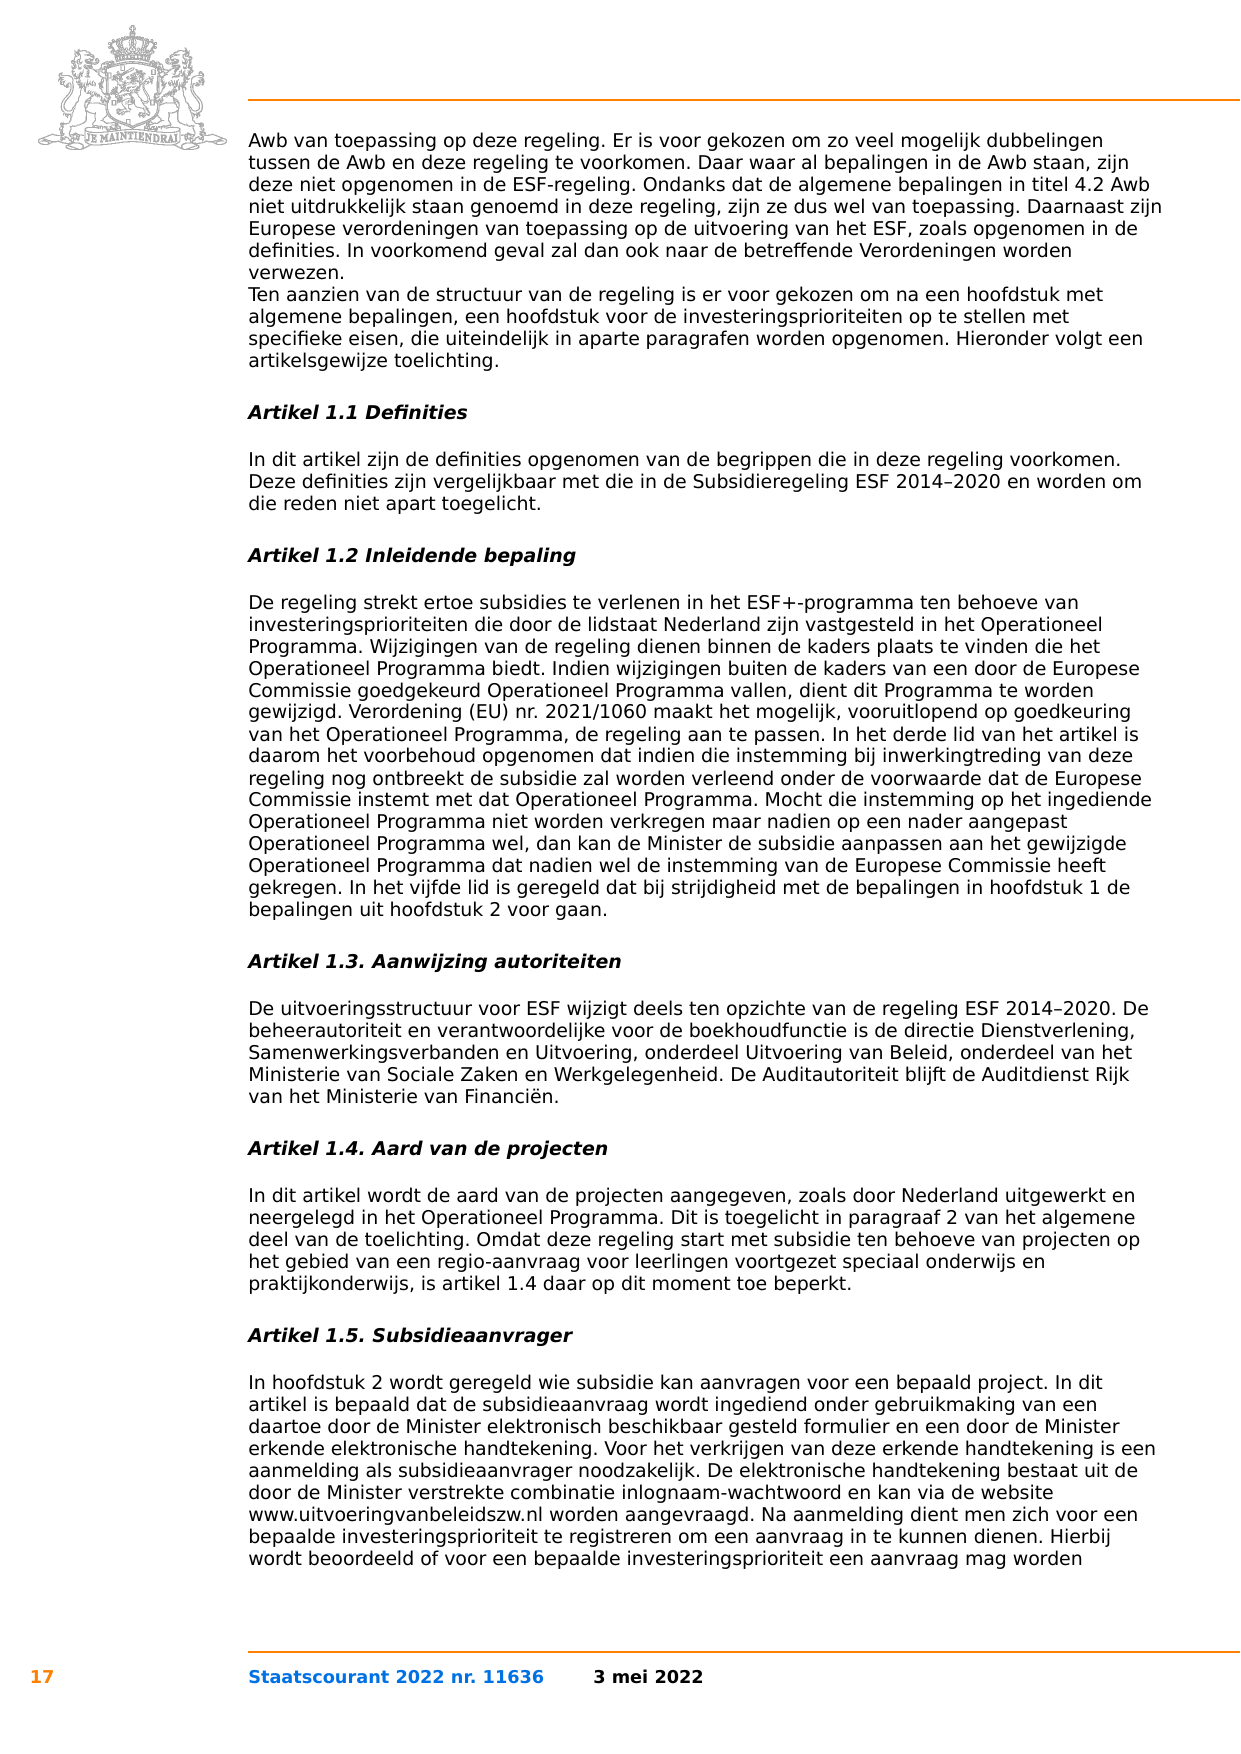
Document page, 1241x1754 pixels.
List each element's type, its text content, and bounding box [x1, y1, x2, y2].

text De regeling strekt ertoe subsidies te verlenen in het ESF+-programma ten behoeve van investeringsprioriteiten die door de lidstaat Nederland zijn vastgesteld in het Operationeel Programma. Wijzigingen van de regeling dienen binnen de kaders plaats te vinden die het Operationeel Programma biedt. Indien wijzigingen buiten de kaders van een door de Europese Commissie goedgekeurd Operationeel Programma vallen, dient dit Programma te worden gewijzigd. Verordening (EU) nr. 2021/1060 maakt het mogelijk, vooruitlopend op goedkeuring van het Operationeel Programma, de regeling aan te passen. In het derde lid van het artikel is daarom het voorbehoud opgenomen dat indien die instemming bij inwerkingtreding van deze regeling nog ontbreekt de subsidie zal worden verleend onder de voorwaarde dat de Europese Commissie instemt met dat Operationeel Programma. Mocht die instemming op het ingediende Operationeel Programma niet worden verkregen maar nadien op een nader aangepast Operationeel Programma wel, dan kan de Minister de subsidie aanpassen aan het gewijzigde Operationeel Programma dat nadien wel de instemming van de Europese Commissie heeft gekregen. In het vijfde lid is geregeld dat bij strijdigheid met de bepalingen in hoofdstuk 1 de bepalingen uit hoofdstuk 2 voor gaan. [248, 592, 1163, 921]
subtitle Artikel 1.5. Subsidieaanvrager [248, 1325, 1163, 1347]
subtitle Artikel 1.2 Inleidende bepaling [248, 544, 1163, 567]
text Awb van toepassing op deze regeling. Er is voor gekozen om zo veel mogelijk dubbelingen tussen de Awb en deze regeling te voorkomen. Daar waar al bepalingen in de Awb staan, zijn deze niet opgenomen in de ESF-regeling. Ondanks dat de algemene bepalingen in titel 4.2 Awb niet uitdrukkelijk staan genoemd in deze regeling, zijn ze dus wel van toepassing. Daarnaast zijn Europese verordeningen van toepassing op de uitvoering van het ESF, zoals opgenomen in de definities. In voorkomend geval zal dan ook naar de betreffende Verordeningen worden verwezen. [248, 130, 1163, 284]
picture [38, 25, 227, 150]
text In hoofdstuk 2 wordt geregeld wie subsidie kan aanvragen voor een bepaald project. In dit artikel is bepaald dat de subsidieaanvraag wordt ingediend onder gebruikmaking van een daartoe door de Minister elektronisch beschikbaar gesteld formulier en een door de Minister erkende elektronische handtekening. Voor het verkrijgen van deze erkende handtekening is een aanmelding als subsidieaanvrager noodzakelijk. De elektronische handtekening bestaat uit de door de Minister verstrekte combinatie inlognaam-wachtwoord en kan via de website www.uitvoeringvanbeleidszw.nl worden aangevraagd. Na aanmelding dient men zich voor een bepaalde investeringsprioriteit te registreren om een aanvraag in te kunnen dienen. Hierbij wordt beoordeeld of voor een bepaalde investeringsprioriteit een aanvraag mag worden [248, 1372, 1163, 1570]
text Ten aanzien van de structuur van de regeling is er voor gekozen om na een hoofdstuk met algemene bepalingen, een hoofdstuk voor de investeringsprioriteiten op te stellen met specifieke eisen, die uiteindelijk in aparte paragrafen worden opgenomen. Hieronder volgt een artikelsgewijze toelichting. [248, 284, 1163, 372]
text De uitvoeringsstructuur voor ESF wijzigt deels ten opzichte van de regeling ESF 2014–2020. De beheerautoriteit en verantwoordelijke voor de boekhoudfunctie is de directie Dienstverlening, Samenwerkingsverbanden en Uitvoering, onderdeel Uitvoering van Beleid, onderdeel van het Ministerie van Sociale Zaken en Werkgelegenheid. De Auditautoriteit blijft de Auditdienst Rijk van het Ministerie van Financiën. [248, 998, 1163, 1108]
subtitle Artikel 1.1 Definities [248, 402, 1163, 424]
text In dit artikel wordt de aard van de projecten aangegeven, zoals door Nederland uitgewerkt en neergelegd in het Operationeel Programma. Dit is toegelicht in paragraaf 2 van het algemene deel van de toelichting. Omdat deze regeling start met subsidie ten behoeve van projecten op het gebied van een regio-aanvraag voor leerlingen voortgezet speciaal onderwijs en praktijkonderwijs, is artikel 1.4 daar op dit moment toe beperkt. [248, 1185, 1163, 1295]
subtitle Artikel 1.4. Aard van de projecten [248, 1138, 1163, 1160]
subtitle Artikel 1.3. Aanwijzing autoriteiten [248, 951, 1163, 973]
text In dit artikel zijn de definities opgenomen van de begrippen die in deze regeling voorkomen. Deze definities zijn vergelijkbaar met die in de Subsidieregeling ESF 2014–2020 en worden om die reden niet apart toegelicht. [248, 449, 1163, 514]
